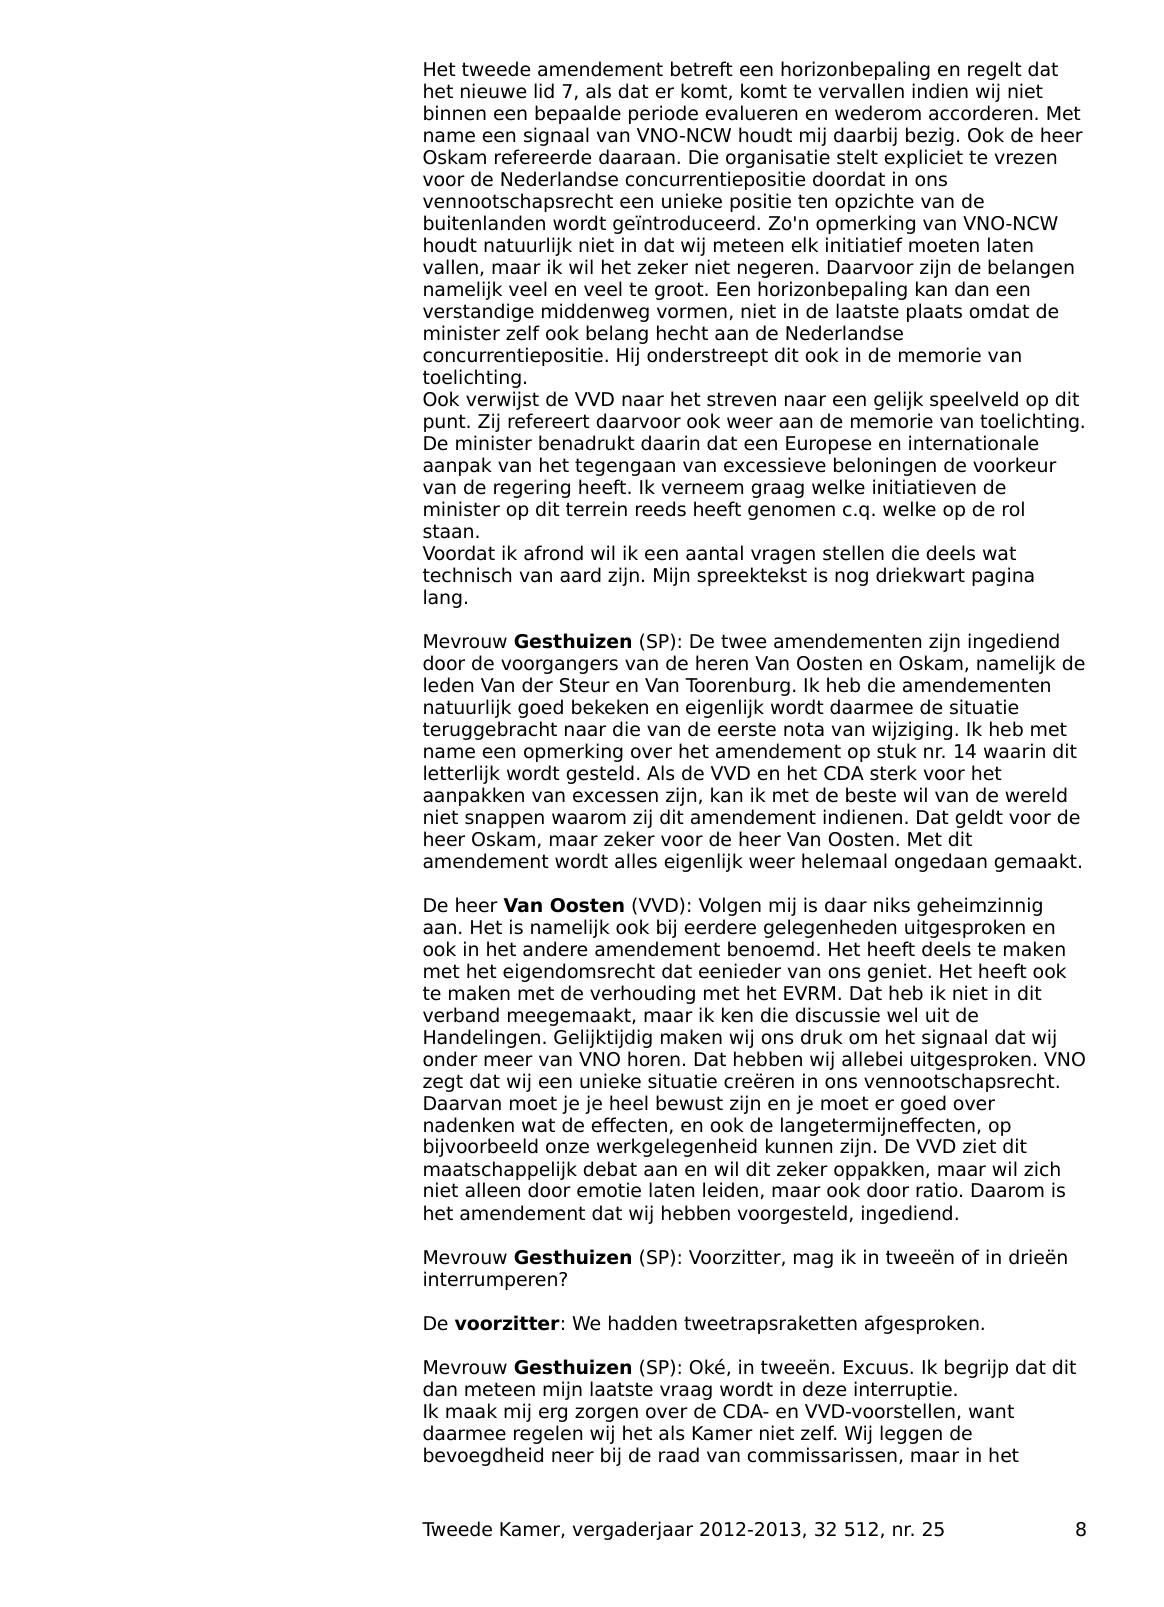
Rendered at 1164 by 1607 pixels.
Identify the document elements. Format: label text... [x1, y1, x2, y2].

text Mevrouw Gesthuizen (SP): Voorzitter, mag ik in tweeën of in drieën interrumperen? [422, 1247, 1087, 1291]
text Mevrouw Gesthuizen (SP): Oké, in tweeën. Excuus. Ik begrijp dat dit dan meteen mijn laatste vraag wordt in deze interruptie. [422, 1357, 1087, 1401]
text Ook verwijst de VVD naar het streven naar een gelijk speelveld op dit punt. Zij refereert daarvoor ook weer aan de memorie van toelichting. De minister benadrukt daarin dat een Europese en internationale aanpak van het tegengaan van excessieve beloningen de voorkeur van de regering heeft. Ik verneem graag welke initiatieven de minister op dit terrein reeds heeft genomen c.q. welke op de rol staan. [422, 389, 1087, 543]
text Het tweede amendement betreft een horizonbepaling en regelt dat het nieuwe lid 7, als dat er komt, komt te vervallen indien wij niet binnen een bepaalde periode evalueren en wederom accorderen. Met name een signaal van VNO-NCW houdt mij daarbij bezig. Ook de heer Oskam refereerde daaraan. Die organisatie stelt expliciet te vrezen voor de Nederlandse concurrentiepositie doordat in ons vennootschapsrecht een unieke positie ten opzichte van de buitenlanden wordt geïntroduceerd. Zo'n opmerking van VNO-NCW houdt natuurlijk niet in dat wij meteen elk initiatief moeten laten vallen, maar ik wil het zeker niet negeren. Daarvoor zijn de belangen namelijk veel en veel te groot. Een horizonbepaling kan dan een verstandige middenweg vormen, niet in de laatste plaats omdat de minister zelf ook belang hecht aan de Nederlandse concurrentiepositie. Hij onderstreept dit ook in de memorie van toelichting. [422, 59, 1087, 389]
text Voordat ik afrond wil ik een aantal vragen stellen die deels wat technisch van aard zijn. Mijn spreektekst is nog driekwart pagina lang. [422, 543, 1087, 608]
text De voorzitter: We hadden tweetrapsraketten afgesproken. [422, 1313, 1087, 1335]
text Ik maak mij erg zorgen over de CDA- en VVD-voorstellen, want daarmee regelen wij het als Kamer niet zelf. Wij leggen de bevoegdheid neer bij de raad van commissarissen, maar in het [422, 1401, 1087, 1467]
text De heer Van Oosten (VVD): Volgen mij is daar niks geheimzinnig aan. Het is namelijk ook bij eerdere gelegenheden uitgesproken en ook in het andere amendement benoemd. Het heeft deels te maken met het eigendomsrecht dat eenieder van ons geniet. Het heeft ook te maken met de verhouding met het EVRM. Dat heb ik niet in dit verband meegemaakt, maar ik ken die discussie wel uit de Handelingen. Gelijktijdig maken wij ons druk om het signaal dat wij onder meer van VNO horen. Dat hebben wij allebei uitgesproken. VNO zegt dat wij een unieke situatie creëren in ons vennootschapsrecht. Daarvan moet je je heel bewust zijn en je moet er goed over nadenken wat de effecten, en ook de langetermijneffecten, op bijvoorbeeld onze werkgelegenheid kunnen zijn. De VVD ziet dit maatschappelijk debat aan en wil dit zeker oppakken, maar wil zich niet alleen door emotie laten leiden, maar ook door ratio. Daarom is het amendement dat wij hebben voorgesteld, ingediend. [422, 895, 1087, 1224]
text Mevrouw Gesthuizen (SP): De twee amendementen zijn ingediend door de voorgangers van de heren Van Oosten en Oskam, namelijk de leden Van der Steur en Van Toorenburg. Ik heb die amendementen natuurlijk goed bekeken en eigenlijk wordt daarmee de situatie teruggebracht naar die van de eerste nota van wijziging. Ik heb met name een opmerking over het amendement op stuk nr. 14 waarin dit letterlijk wordt gesteld. Als de VVD en het CDA sterk voor het aanpakken van excessen zijn, kan ik met de beste wil van de wereld niet snappen waarom zij dit amendement indienen. Dat geldt voor de heer Oskam, maar zeker voor de heer Van Oosten. Met dit amendement wordt alles eigenlijk weer helemaal ongedaan gemaakt. [422, 631, 1087, 872]
